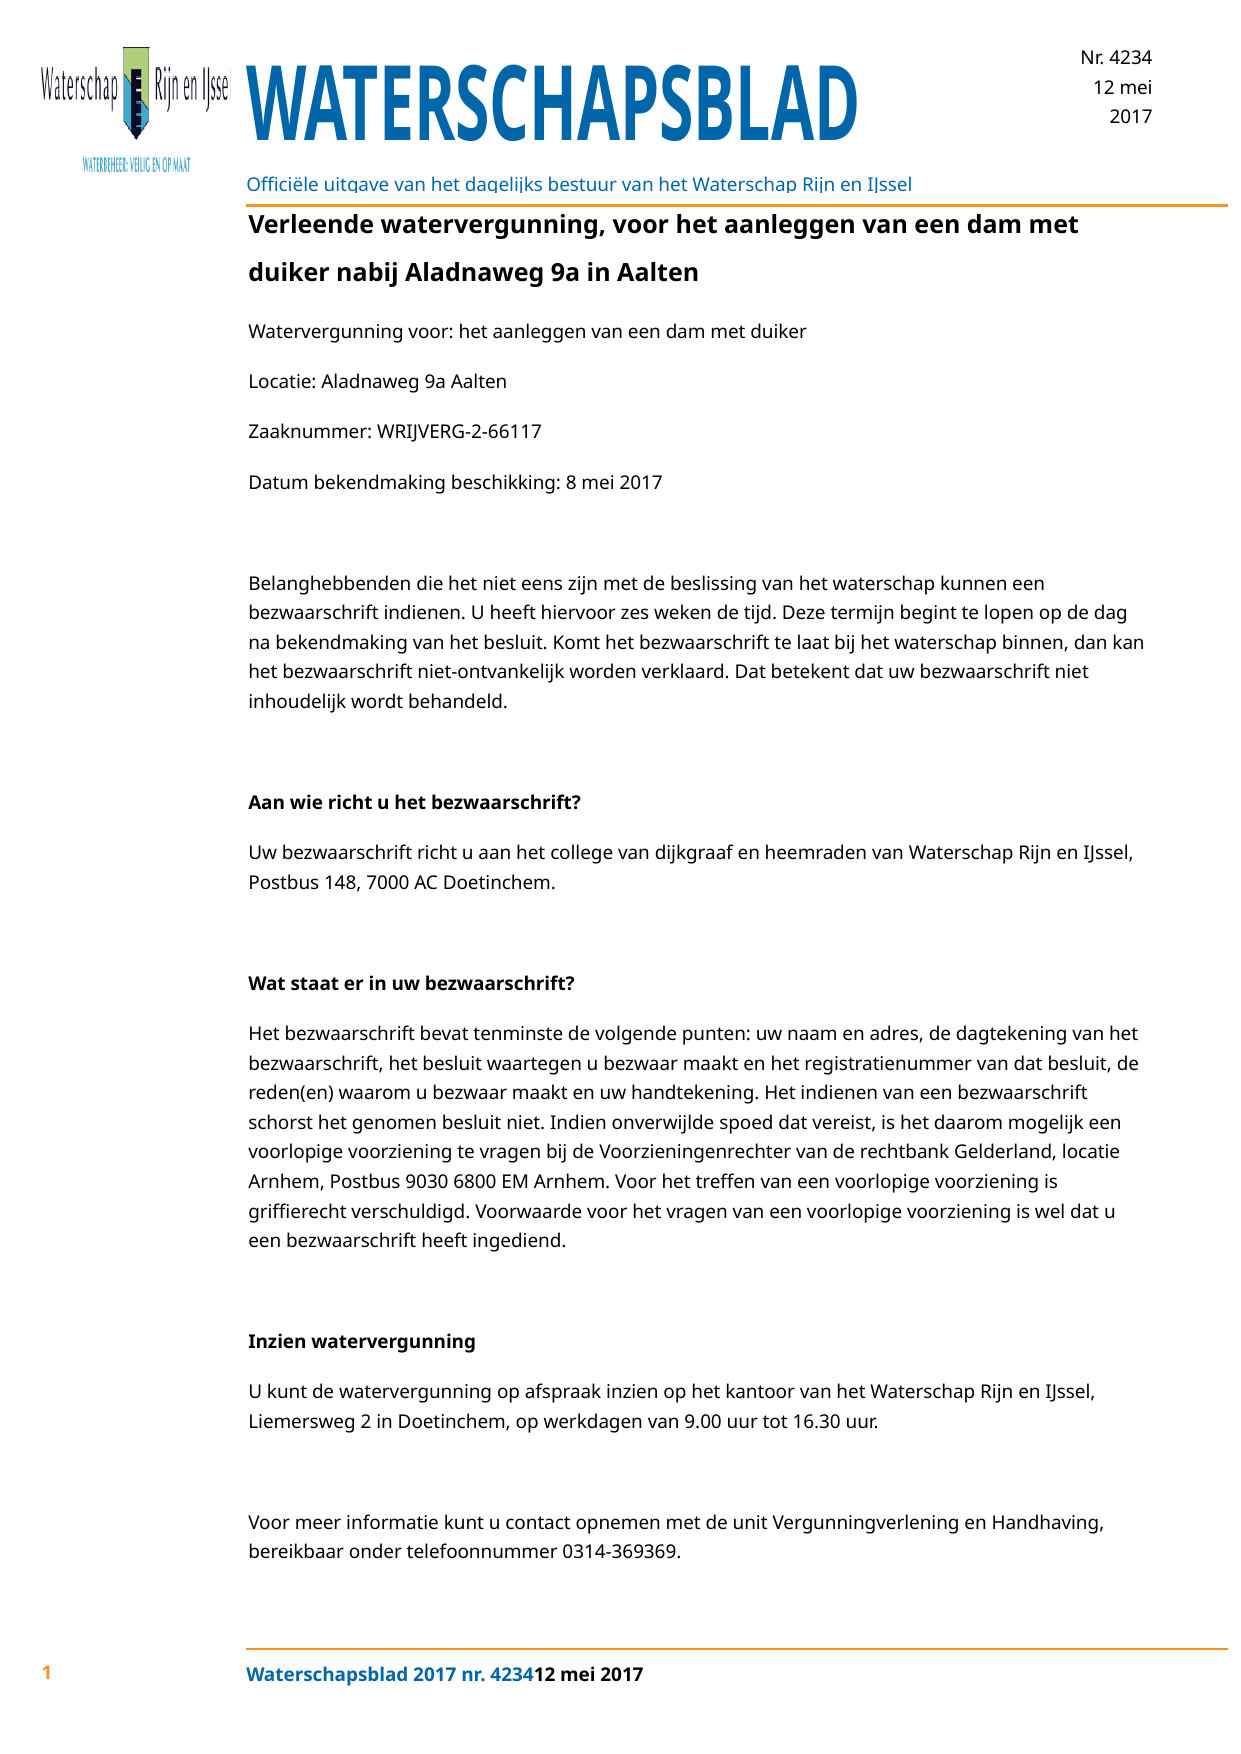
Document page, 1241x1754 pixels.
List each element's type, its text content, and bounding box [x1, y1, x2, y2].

text Zaaknummer: WRIJVERG-2-66117 [248, 419, 1152, 444]
text Datum bekendmaking beschikking: 8 mei 2017 [248, 469, 1152, 495]
text Watervergunning voor: het aanleggen van een dam met duiker [248, 318, 1152, 344]
text Aan wie richt u het bezwaarschrift? [248, 789, 1152, 815]
text Het bezwaarschrift bevat tenminste de volgende punten: uw naam en adres, de dagtekening van het bezwaarschrift, het besluit waartegen u bezwaar maakt en het registratienummer van dat besluit, de reden(en) waarom u bezwaar maakt en uw handtekening. Het indienen van een bezwaarschrift schorst het genomen besluit niet. Indien onverwijlde spoed dat vereist, is het daarom mogelijk een voorlopige voorziening te vragen bij de Voorzieningenrechter van de rechtbank Gelderland, locatie Arnhem, Postbus 9030 6800 EM Arnhem. Voor het treffen van een voorlopige voorziening is griffierecht verschuldigd. Voorwaarde voor het vragen van een voorlopige voorziening is wel dat u een bezwaarschrift heeft ingediend. [248, 1020, 1152, 1253]
text Inzien watervergunning [248, 1328, 1152, 1354]
text Belanghebbenden die het niet eens zijn met de beslissing van het waterschap kunnen een bezwaarschrift indienen. U heeft hiervoor zes weken de tijd. Deze termijn begint te lopen op de dag na bekendmaking van het besluit. Komt het bezwaarschrift te laat bij het waterschap binnen, dan kan het bezwaarschrift niet-ontvankelijk worden verklaard. Dat betekent dat uw bezwaarschrift niet inhoudelijk wordt behandeld. [248, 570, 1152, 714]
text Wat staat er in uw bezwaarschrift? [248, 970, 1152, 996]
text Verleende watervergunning, voor het aanleggen van een dam met duiker nabij Aladnaweg 9a in Aalten [248, 207, 1152, 288]
text Uw bezwaarschrift richt u aan het college van dijkgraaf en heemraden van Waterschap Rijn en IJssel, Postbus 148, 7000 AC Doetinchem. [248, 839, 1152, 895]
text Locatie: Aladnaweg 9a Aalten [248, 368, 1152, 394]
text U kunt de watervergunning op afspraak inzien op het kantoor van het Waterschap Rijn en IJssel, Liemersweg 2 in Doetinchem, op werkdagen van 9.00 uur tot 16.30 uur. [248, 1379, 1152, 1434]
text Voor meer informatie kunt u contact opnemen met de unit Vergunningverlening en Handhaving, bereikbaar onder telefoonnummer 0314-369369. [248, 1509, 1152, 1564]
picture [41, 47, 231, 172]
